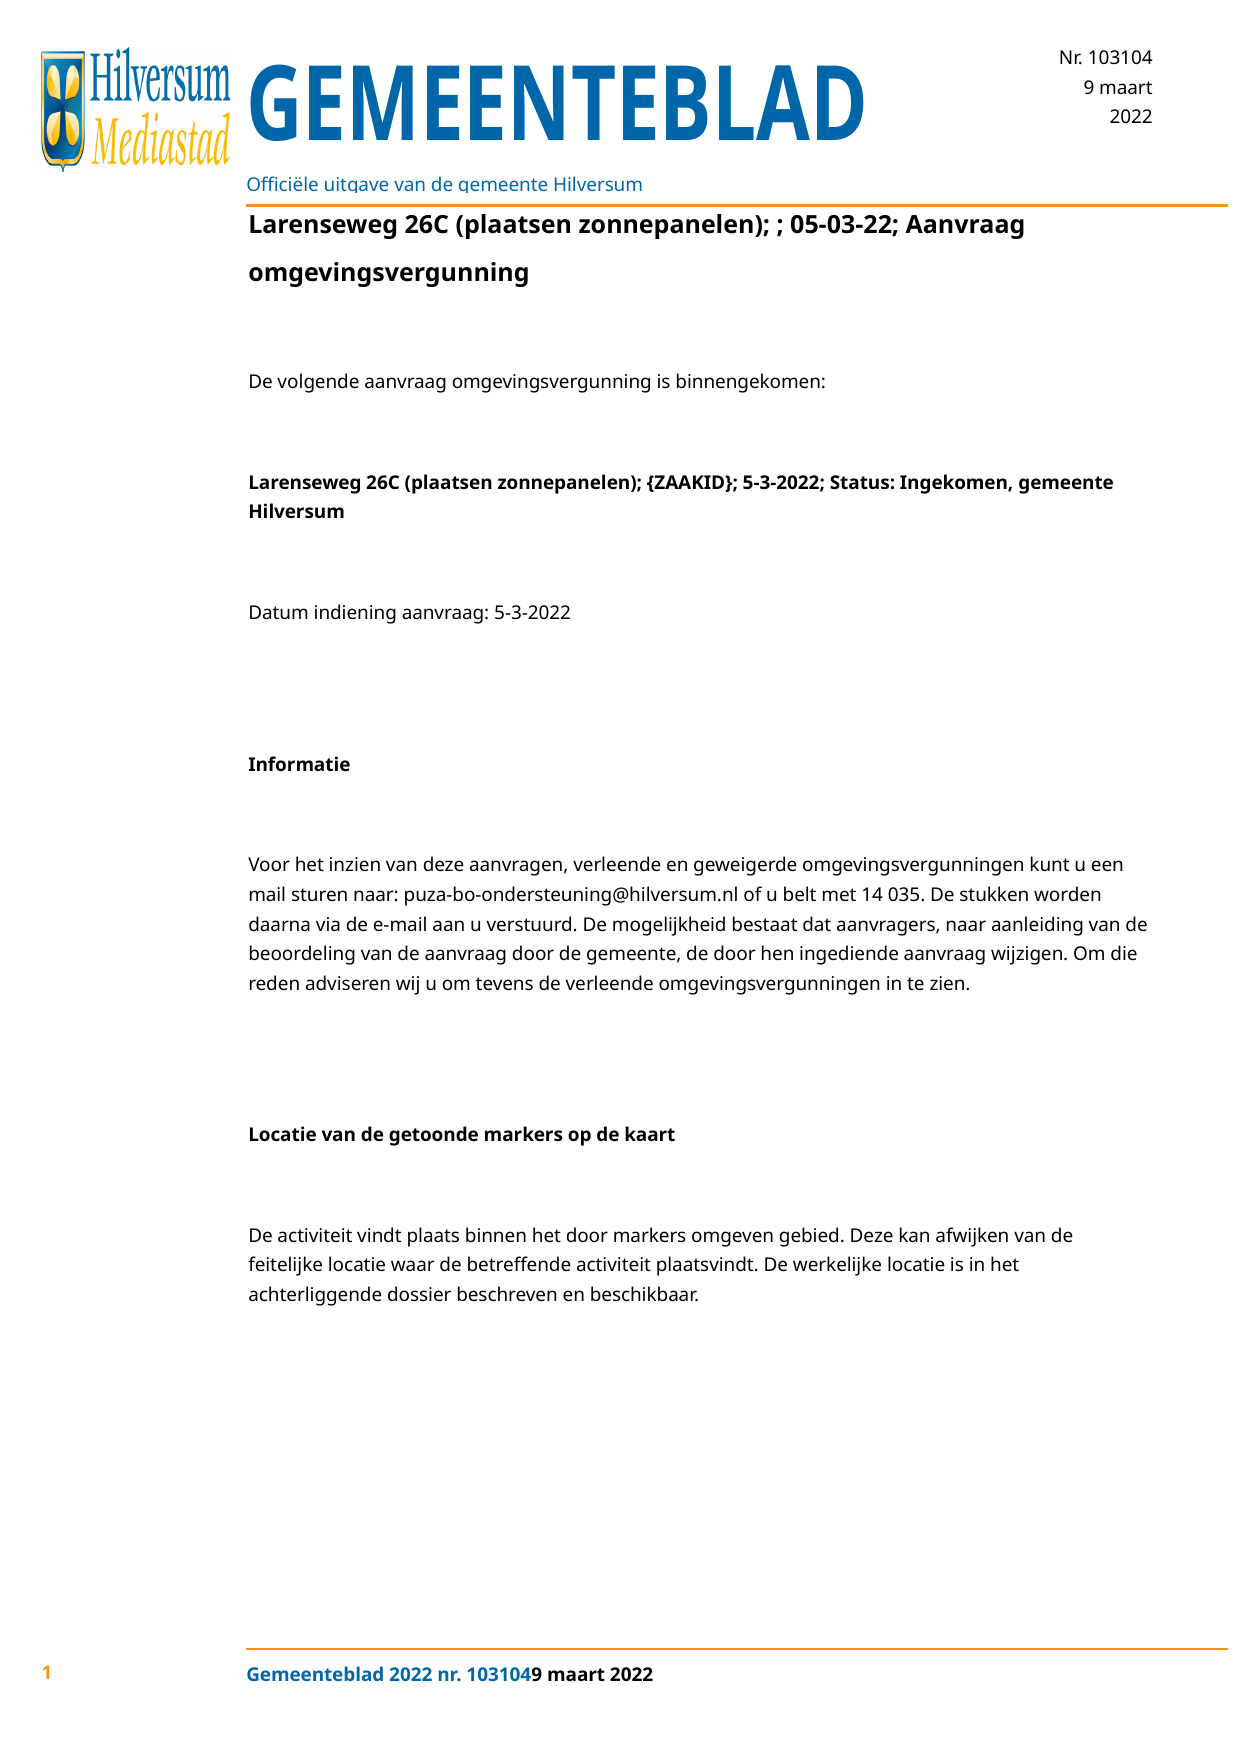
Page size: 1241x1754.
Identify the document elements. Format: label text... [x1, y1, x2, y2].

text Datum indiening aanvraag: 5-3-2022 [248, 599, 1152, 625]
text De activiteit vindt plaats binnen het door markers omgeven gebied. Deze kan afwijken van de feitelijke locatie waar de betreffende activiteit plaatsvindt. De werkelijke locatie is in het achterliggende dossier beschreven en beschikbaar. [248, 1222, 1152, 1307]
text Larenseweg 26C (plaatsen zonnepanelen); {ZAAKID}; 5-3-2022; Status: Ingekomen, gemeente Hilversum [248, 469, 1152, 524]
text Voor het inzien van deze aanvragen, verleende en geweigerde omgevingsvergunningen kunt u een mail sturen naar: puza-bo-ondersteuning@hilversum.nl of u belt met 14 035. De stukken worden daarna via de e-mail aan u verstuurd. De mogelijkheid bestaat dat aanvragers, naar aanleiding van de beoordeling van de aanvraag door de gemeente, de door hen ingediende aanvraag wijzigen. Om die reden adviseren wij u om tevens de verleende omgevingsvergunningen in te zien. [248, 852, 1152, 996]
text Larenseweg 26C (plaatsen zonnepanelen); ; 05-03-22; Aanvraag omgevingsvergunning [248, 207, 1152, 288]
text De volgende aanvraag omgevingsvergunning is binnengekomen: [248, 368, 1152, 394]
picture [41, 47, 231, 172]
text Informatie [248, 751, 1152, 777]
text Locatie van de getoonde markers op de kaart [248, 1121, 1152, 1147]
